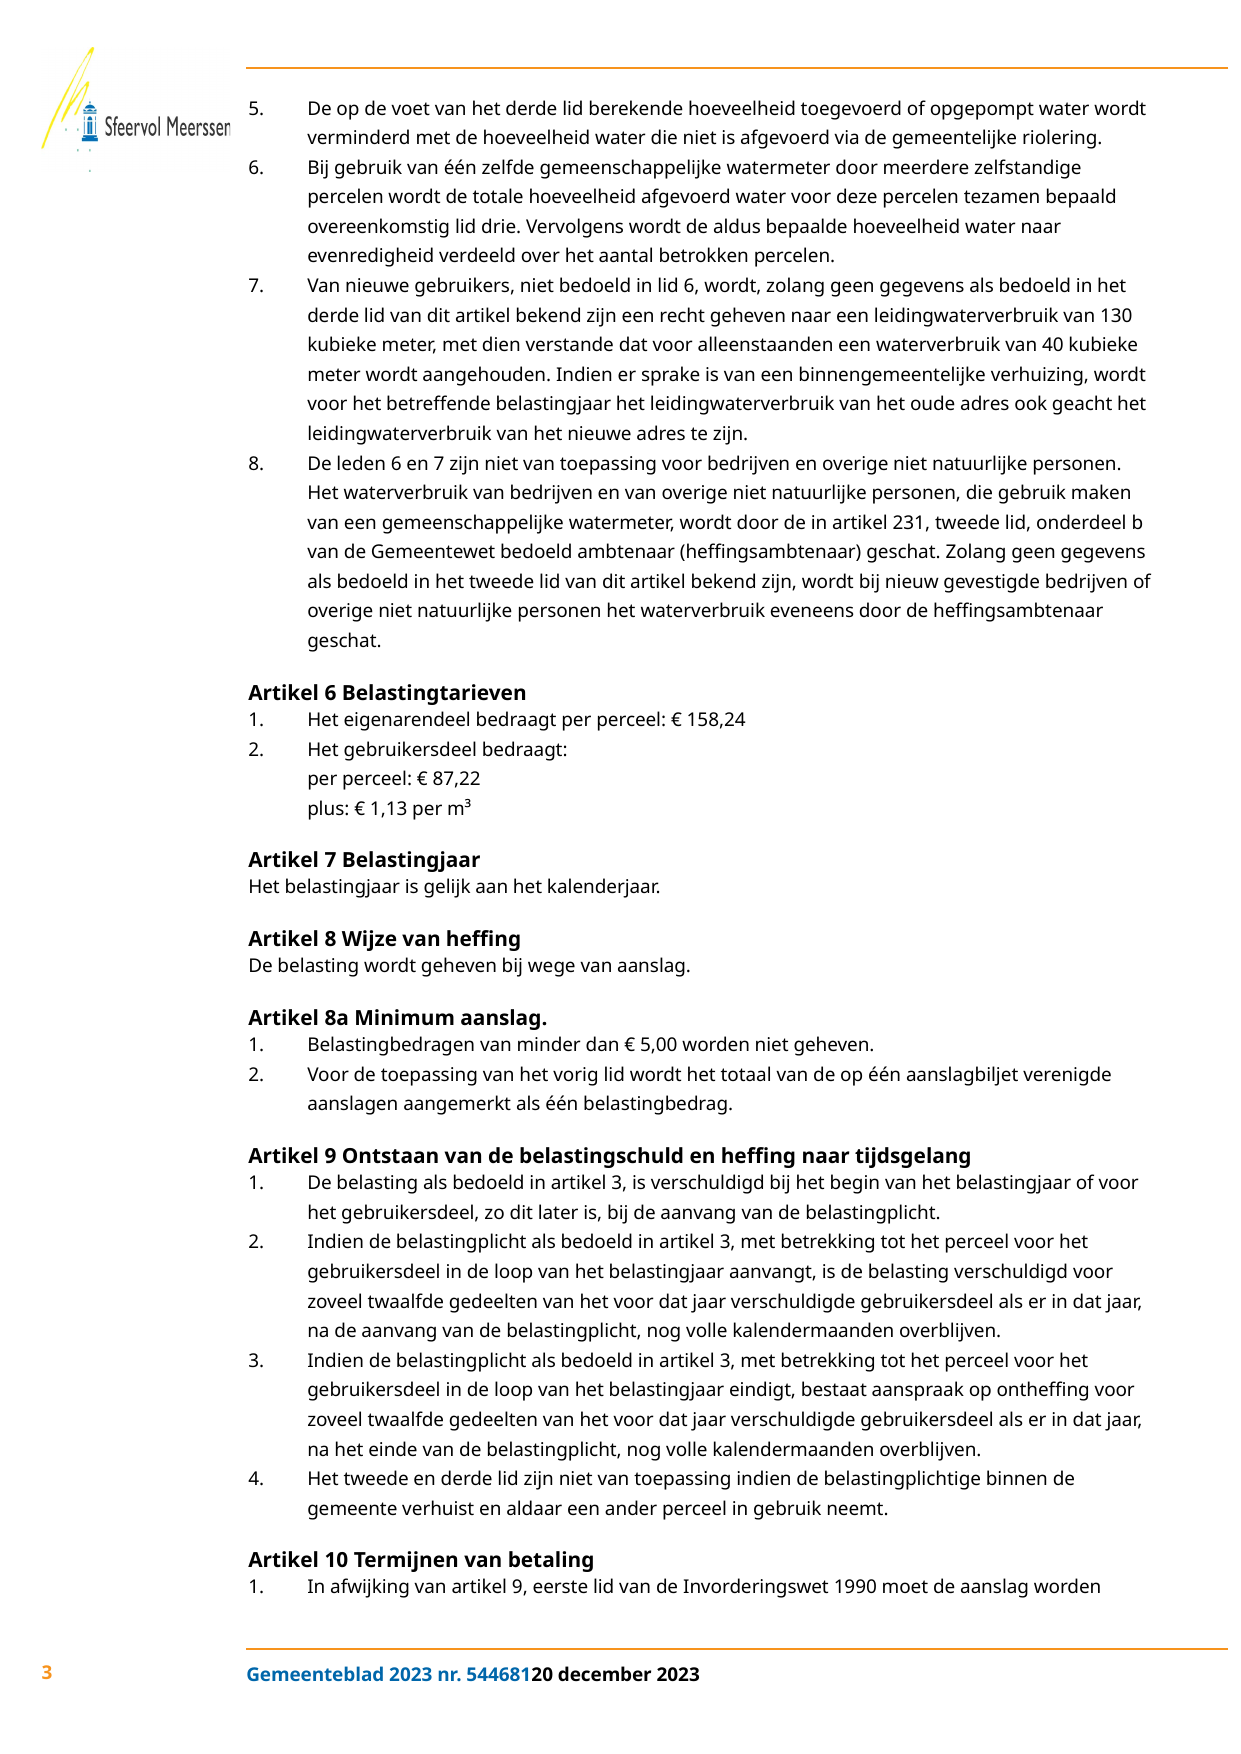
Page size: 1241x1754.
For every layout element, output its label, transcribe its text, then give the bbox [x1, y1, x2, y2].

list Indien de belastingplicht als bedoeld in artikel 3, met betrekking tot het perceel voor het gebruikersdeel in de loop van het belastingjaar aanvangt, is de belasting verschuldigd voor zoveel twaalfde gedeelten van het voor dat jaar verschuldigde gebruikersdeel als er in dat jaar, na de aanvang van de belastingplicht, nog volle kalendermaanden overblijven. [248, 1229, 1152, 1343]
list De leden 6 en 7 zijn niet van toepassing voor bedrijven en overige niet natuurlijke personen. Het waterverbruik van bedrijven en van overige niet natuurlijke personen, die gebruik maken van een gemeenschappelijke watermeter, wordt door de in artikel 231, tweede lid, onderdeel b van de Gemeentewet bedoeld ambtenaar (heffingsambtenaar) geschat. Zolang geen gegevens als bedoeld in het tweede lid van dit artikel bekend zijn, wordt bij nieuw gevestigde bedrijven of overige niet natuurlijke personen het waterverbruik eveneens door de heffingsambtenaar geschat. [248, 450, 1152, 653]
list Bij gebruik van één zelfde gemeenschappelijke watermeter door meerdere zelfstandige percelen wordt de totale hoeveelheid afgevoerd water voor deze percelen tezamen bepaald overeenkomstig lid drie. Vervolgens wordt de aldus bepaalde hoeveelheid water naar evenredigheid verdeeld over het aantal betrokken percelen. [248, 154, 1152, 268]
list De belasting als bedoeld in artikel 3, is verschuldigd bij het begin van het belastingjaar of voor het gebruikersdeel, zo dit later is, bij de aanvang van de belastingplicht. [248, 1169, 1152, 1225]
text Artikel 7 Belastingjaar [248, 845, 1152, 874]
text Het belastingjaar is gelijk aan het kalenderjaar. [248, 874, 1152, 899]
list Indien de belastingplicht als bedoeld in artikel 3, met betrekking tot het perceel voor het gebruikersdeel in de loop van het belastingjaar eindigt, bestaat aanspraak op ontheffing voor zoveel twaalfde gedeelten van het voor dat jaar verschuldigde gebruikersdeel als er in dat jaar, na het einde van de belastingplicht, nog volle kalendermaanden overblijven. [248, 1347, 1152, 1461]
list plus: € 1,13 per m³ [248, 795, 1152, 821]
text Artikel 8a Minimum aanslag. [248, 1003, 1152, 1031]
list Van nieuwe gebruikers, niet bedoeld in lid 6, wordt, zolang geen gegevens als bedoeld in het derde lid van dit artikel bekend zijn een recht geheven naar een leidingwaterverbruik van 130 kubieke meter, met dien verstande dat voor alleenstaanden een waterverbruik van 40 kubieke meter wordt aangehouden. Indien er sprake is van een binnengemeentelijke verhuizing, wordt voor het betreffende belastingjaar het leidingwaterverbruik van het oude adres ook geacht het leidingwaterverbruik van het nieuwe adres te zijn. [248, 272, 1152, 446]
list Voor de toepassing van het vorig lid wordt het totaal van de op één aanslagbiljet verenigde aanslagen aangemerkt als één belastingbedrag. [248, 1061, 1152, 1116]
list Het gebruikersdeel bedraagt: [248, 736, 1152, 761]
text Artikel 10 Termijnen van betaling [248, 1545, 1152, 1574]
list per perceel: € 87,22 [248, 765, 1152, 791]
list Het tweede en derde lid zijn niet van toepassing indien de belastingplichtige binnen de gemeente verhuist en aldaar een ander perceel in gebruik neemt. [248, 1465, 1152, 1521]
text De belasting wordt geheven bij wege van aanslag. [248, 953, 1152, 978]
list In afwijking van artikel 9, eerste lid van de Invorderingswet 1990 moet de aanslag worden [248, 1574, 1152, 1599]
list Het eigenarendeel bedraagt per perceel: € 158,24 [248, 706, 1152, 732]
picture [41, 47, 231, 172]
text Artikel 9 Ontstaan van de belastingschuld en heffing naar tijdsgelang [248, 1141, 1152, 1169]
list Belastingbedragen van minder dan € 5,00 worden niet geheven. [248, 1031, 1152, 1057]
text Artikel 6 Belastingtarieven [248, 678, 1152, 706]
text Artikel 8 Wijze van heffing [248, 924, 1152, 953]
list De op de voet van het derde lid berekende hoeveelheid toegevoerd of opgepompt water wordt verminderd met de hoeveelheid water die niet is afgevoerd via de gemeentelijke riolering. [248, 95, 1152, 150]
